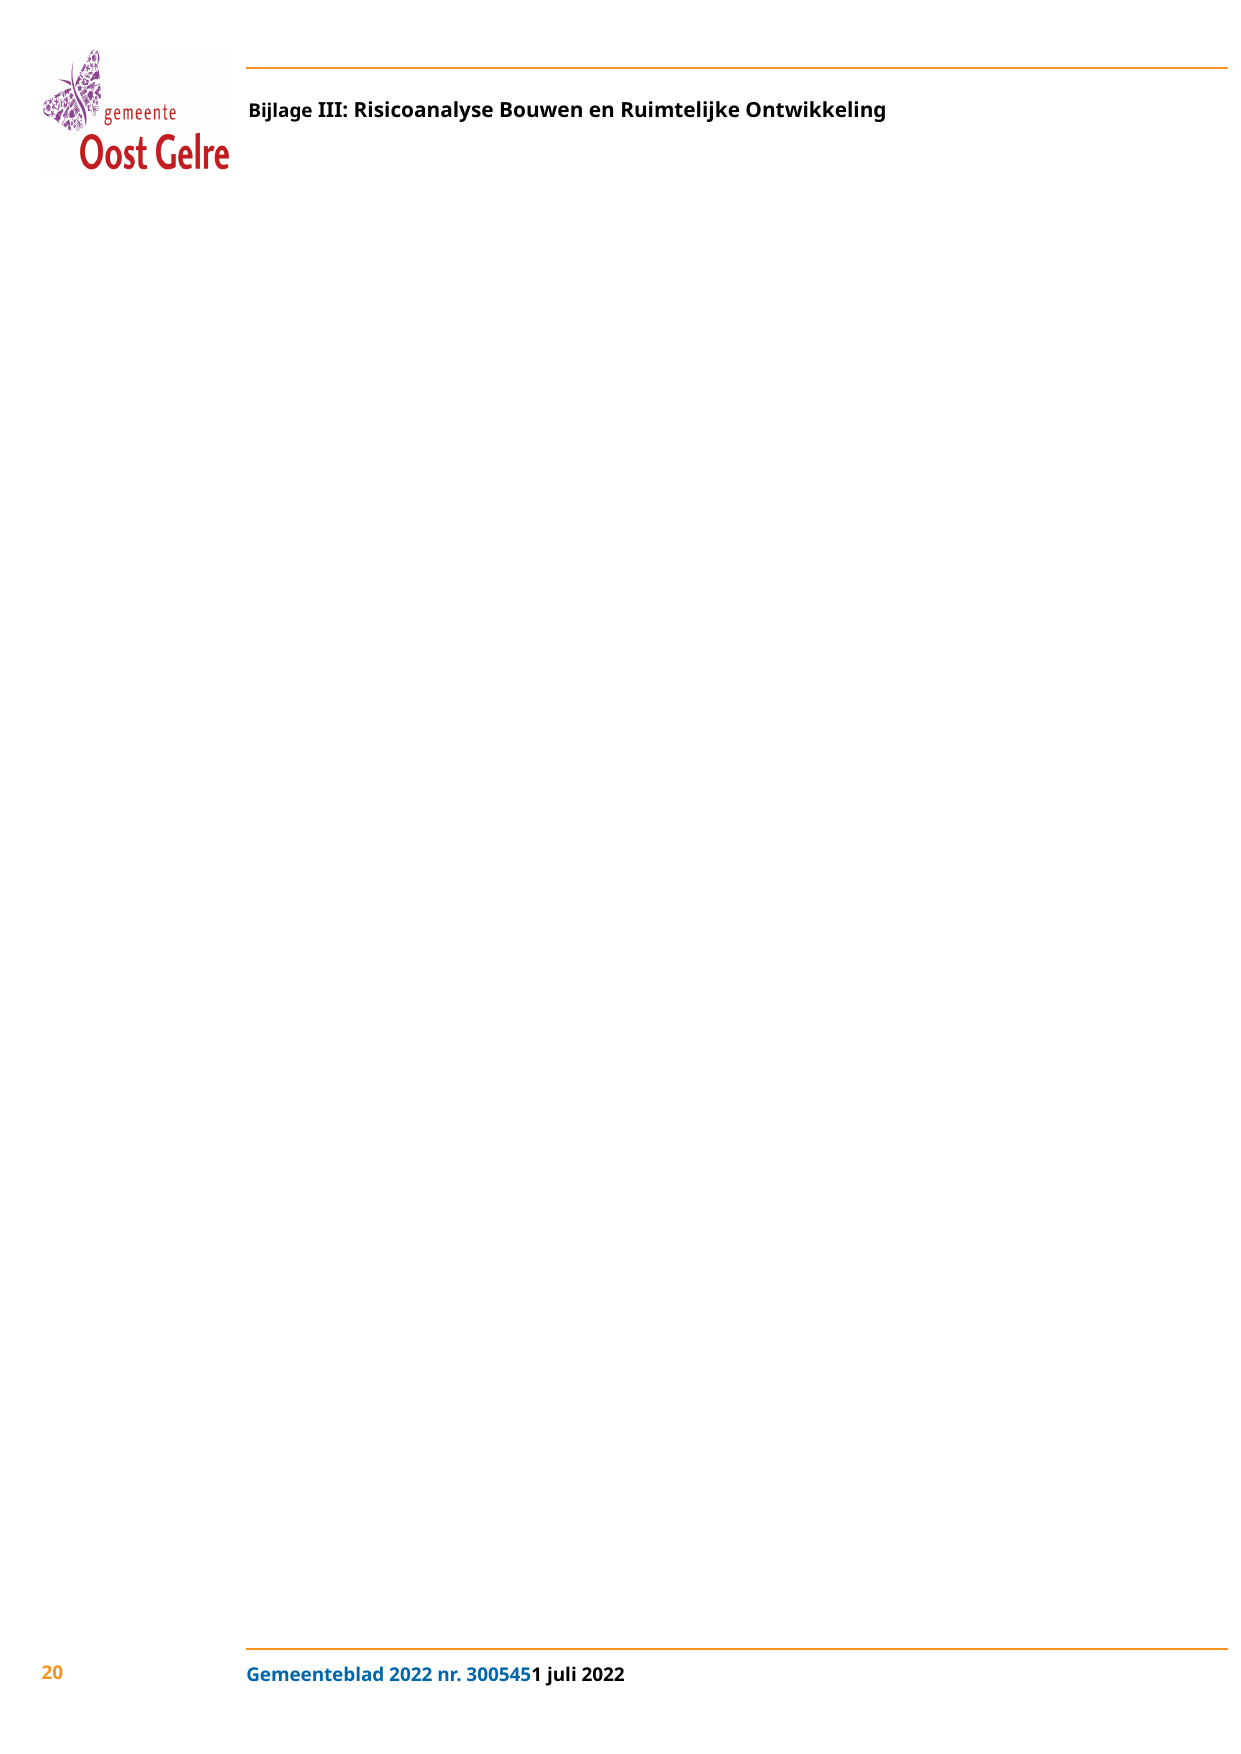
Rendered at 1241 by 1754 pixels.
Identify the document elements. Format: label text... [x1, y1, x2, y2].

text Bijlage III: Risicoanalyse Bouwen en Ruimtelijke Ontwikkeling [248, 95, 1152, 123]
picture [41, 47, 231, 172]
